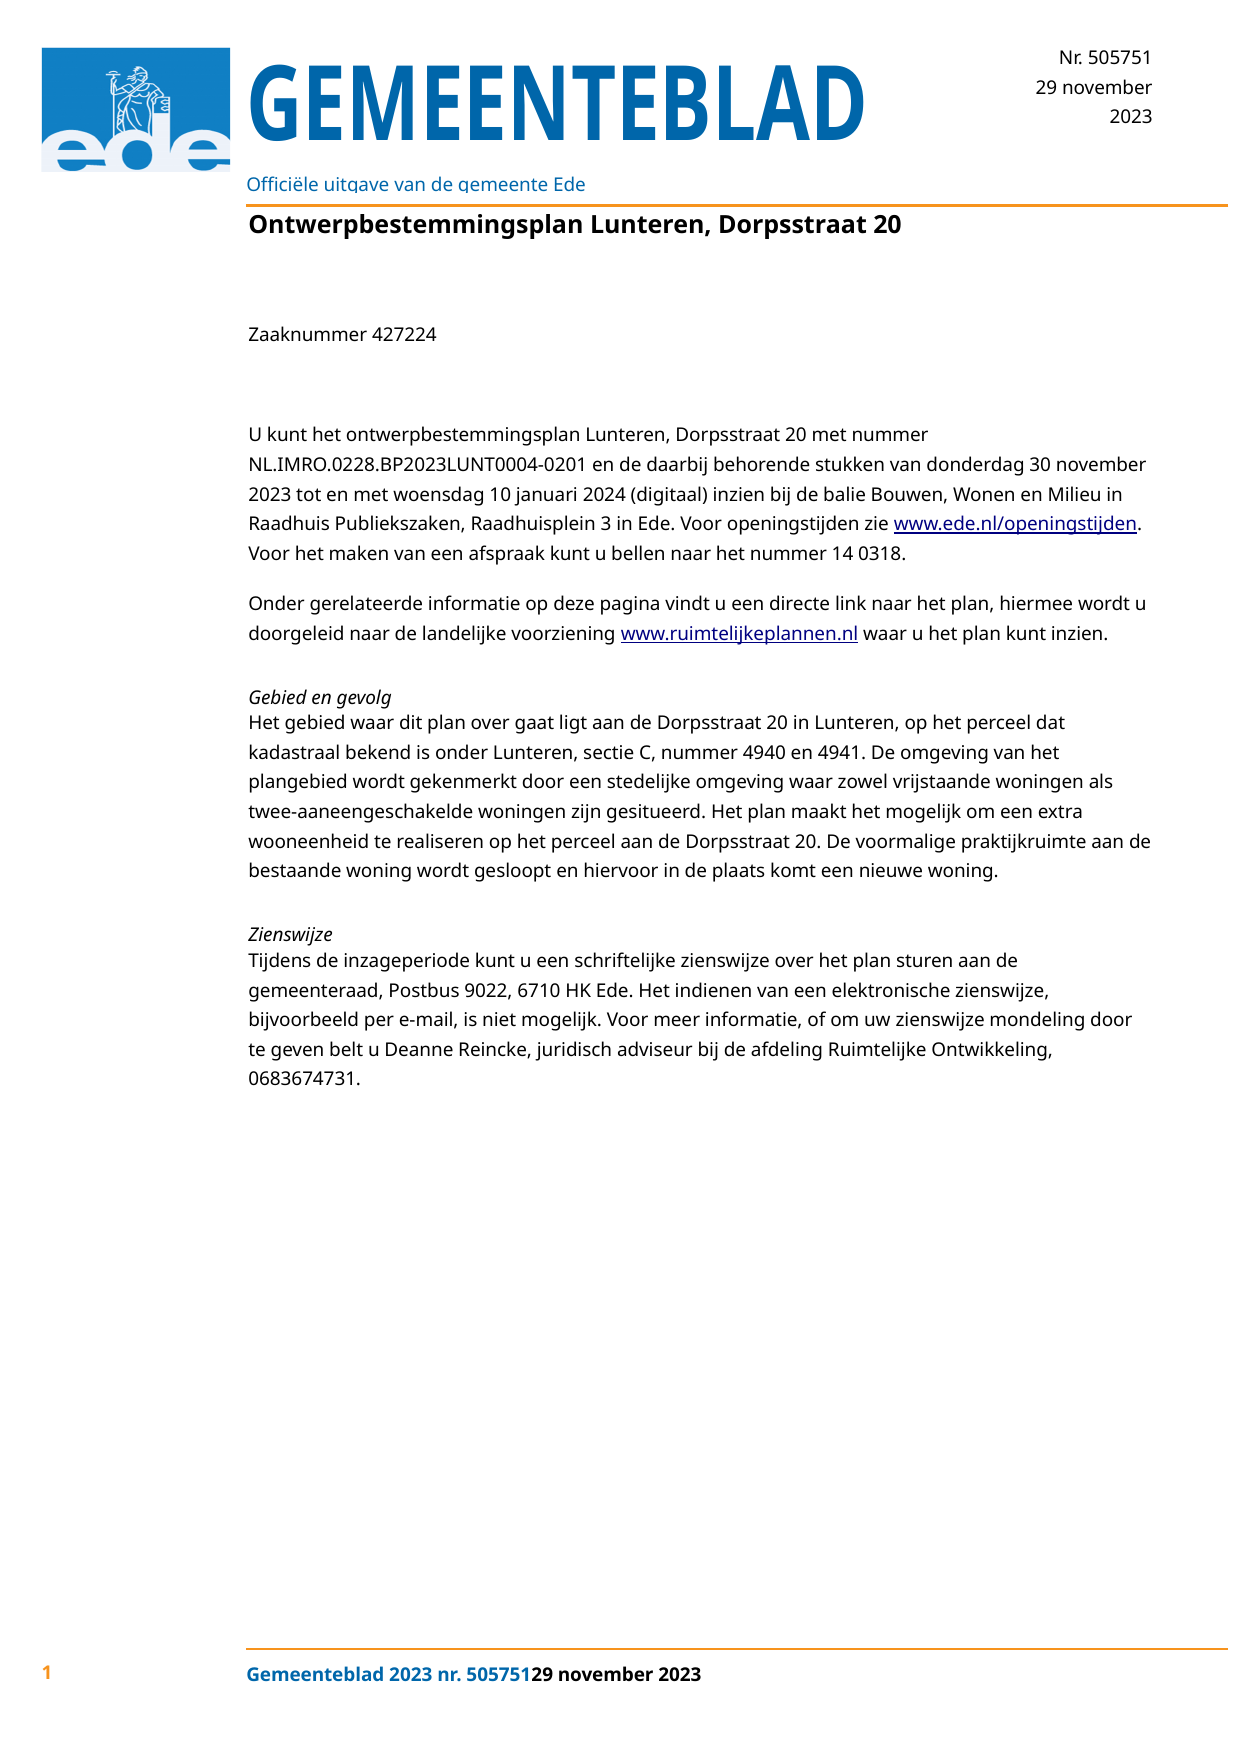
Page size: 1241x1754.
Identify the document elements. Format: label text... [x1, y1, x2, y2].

text Gebied en gevolg [248, 684, 1152, 709]
text U kunt het ontwerpbestemmingsplan Lunteren, Dorpsstraat 20 met nummer NL.IMRO.0228.BP2023LUNT0004-0201 en de daarbij behorende stukken van donderdag 30 november 2023 tot en met woensdag 10 januari 2024 (digitaal) inzien bij de balie Bouwen, Wonen en Milieu in Raadhuis Publiekszaken, Raadhuisplein 3 in Ede. Voor openingstijden zie www.ede.nl/openingstijden. Voor het maken van een afspraak kunt u bellen naar het nummer 14 0318. [248, 422, 1152, 566]
picture [41, 47, 231, 172]
text Het gebied waar dit plan over gaat ligt aan de Dorpsstraat 20 in Lunteren, op het perceel dat kadastraal bekend is onder Lunteren, sectie C, nummer 4940 en 4941. De omgeving van het plangebied wordt gekenmerkt door een stedelijke omgeving waar zowel vrijstaande woningen als twee-aaneengeschakelde woningen zijn gesitueerd. Het plan maakt het mogelijk om een extra wooneenheid te realiseren op het perceel aan de Dorpsstraat 20. De voormalige praktijkruimte aan de bestaande woning wordt gesloopt en hiervoor in de plaats komt een nieuwe woning. [248, 709, 1152, 883]
text Zienswijze [248, 921, 1152, 947]
text Tijdens de inzageperiode kunt u een schriftelijke zienswijze over het plan sturen aan de gemeenteraad, Postbus 9022, 6710 HK Ede. Het indienen van een elektronische zienswijze, bijvoorbeeld per e-mail, is niet mogelijk. Voor meer informatie, of om uw zienswijze mondeling door te geven belt u Deanne Reincke, juridisch adviseur bij de afdeling Ruimtelijke Ontwikkeling, 0683674731. [248, 947, 1152, 1091]
text Onder gerelateerde informatie op deze pagina vindt u een directe link naar het plan, hiermee wordt u doorgeleid naar de landelijke voorziening www.ruimtelijkeplannen.nl waar u het plan kunt inzien. [248, 590, 1152, 646]
text Ontwerpbestemmingsplan Lunteren, Dorpsstraat 20 [248, 207, 1152, 241]
text Zaaknummer 427224 [248, 321, 1152, 346]
